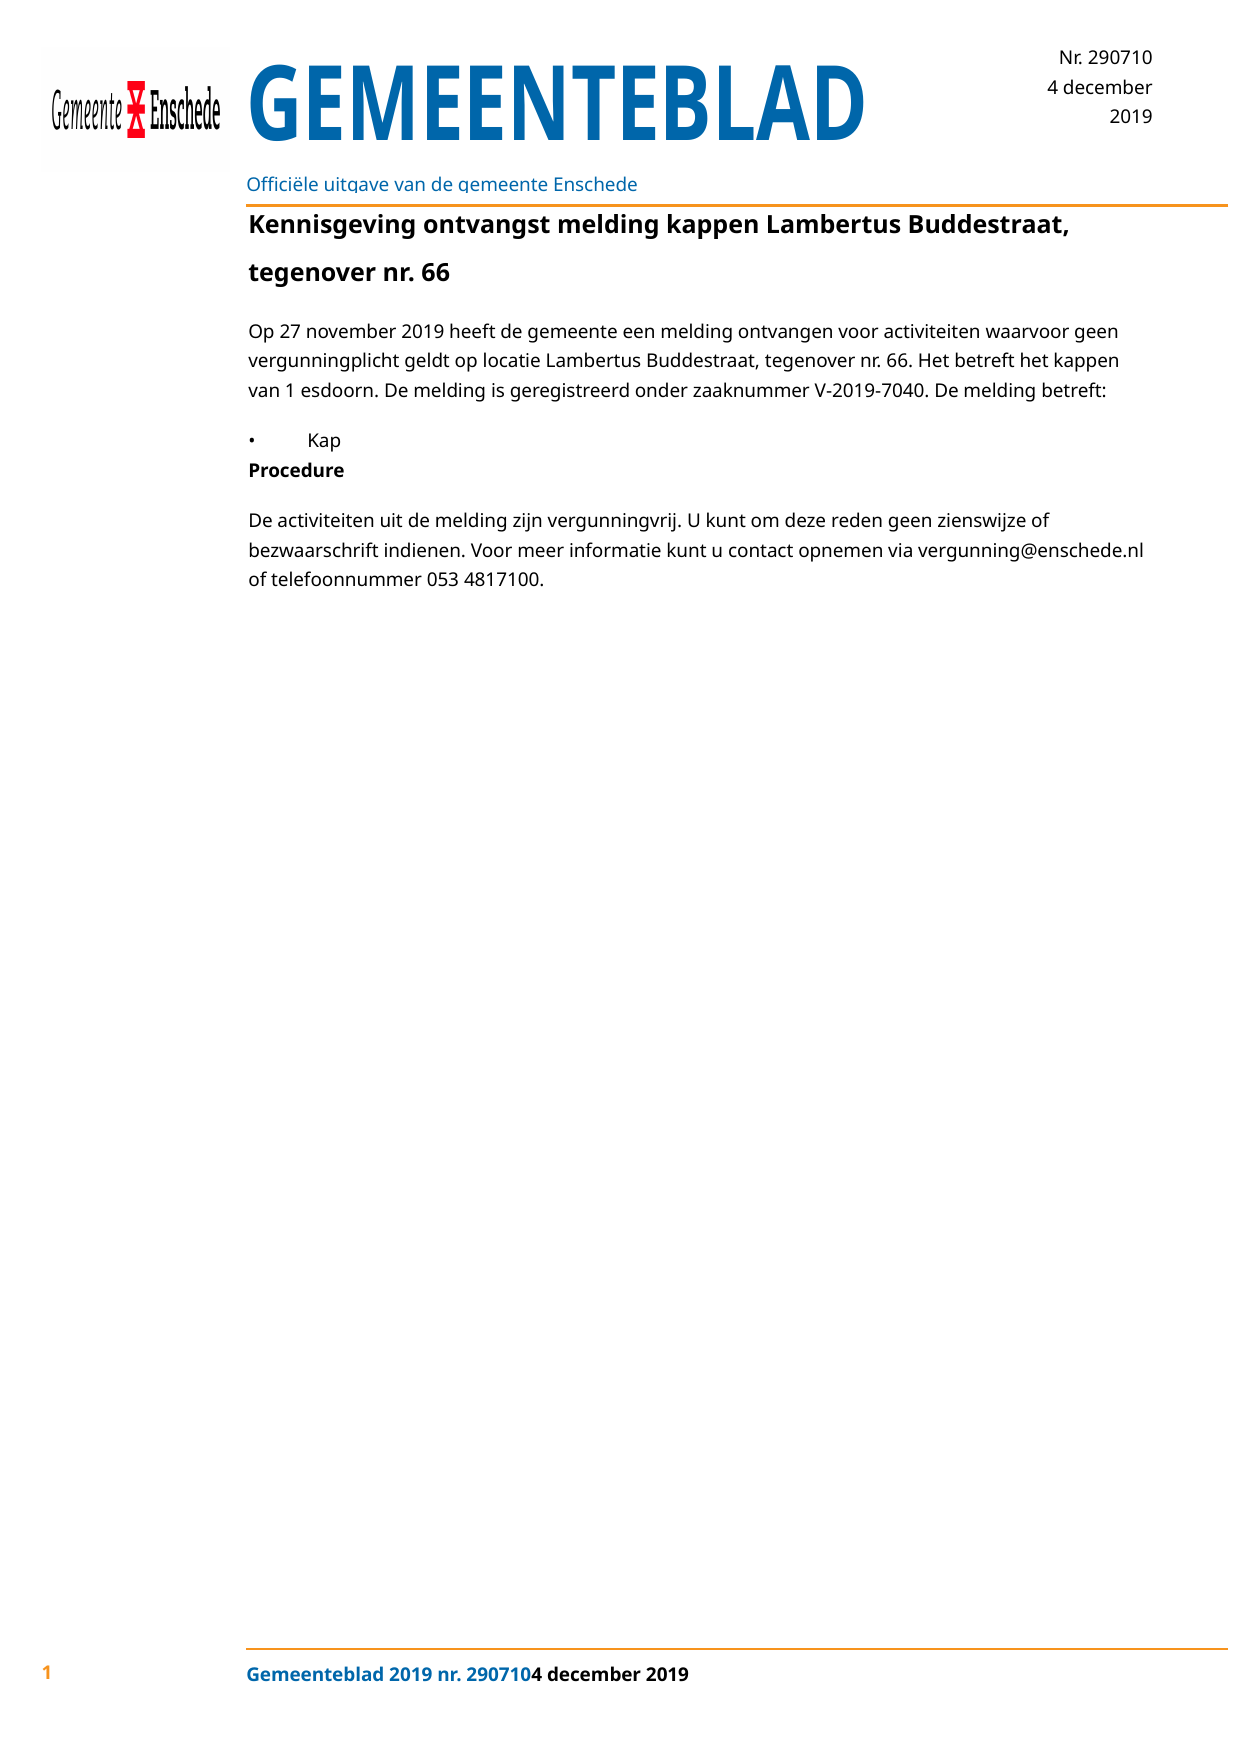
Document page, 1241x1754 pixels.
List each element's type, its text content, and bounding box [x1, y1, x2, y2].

list Kap [248, 427, 1152, 453]
text Kennisgeving ontvangst melding kappen Lambertus Buddestraat, tegenover nr. 66 [248, 207, 1152, 288]
text Procedure [248, 457, 1152, 483]
text De activiteiten uit de melding zijn vergunningvrij. U kunt om deze reden geen zienswijze of bezwaarschrift indienen. Voor meer informatie kunt u contact opnemen via vergunning@enschede.nl of telefoonnummer 053 4817100. [248, 507, 1152, 592]
text Op 27 november 2019 heeft de gemeente een melding ontvangen voor activiteiten waarvoor geen vergunningplicht geldt op locatie Lambertus Buddestraat, tegenover nr. 66. Het betreft het kappen van 1 esdoorn. De melding is geregistreerd onder zaaknummer V-2019-7040. De melding betreft: [248, 318, 1152, 403]
picture [41, 47, 231, 172]
